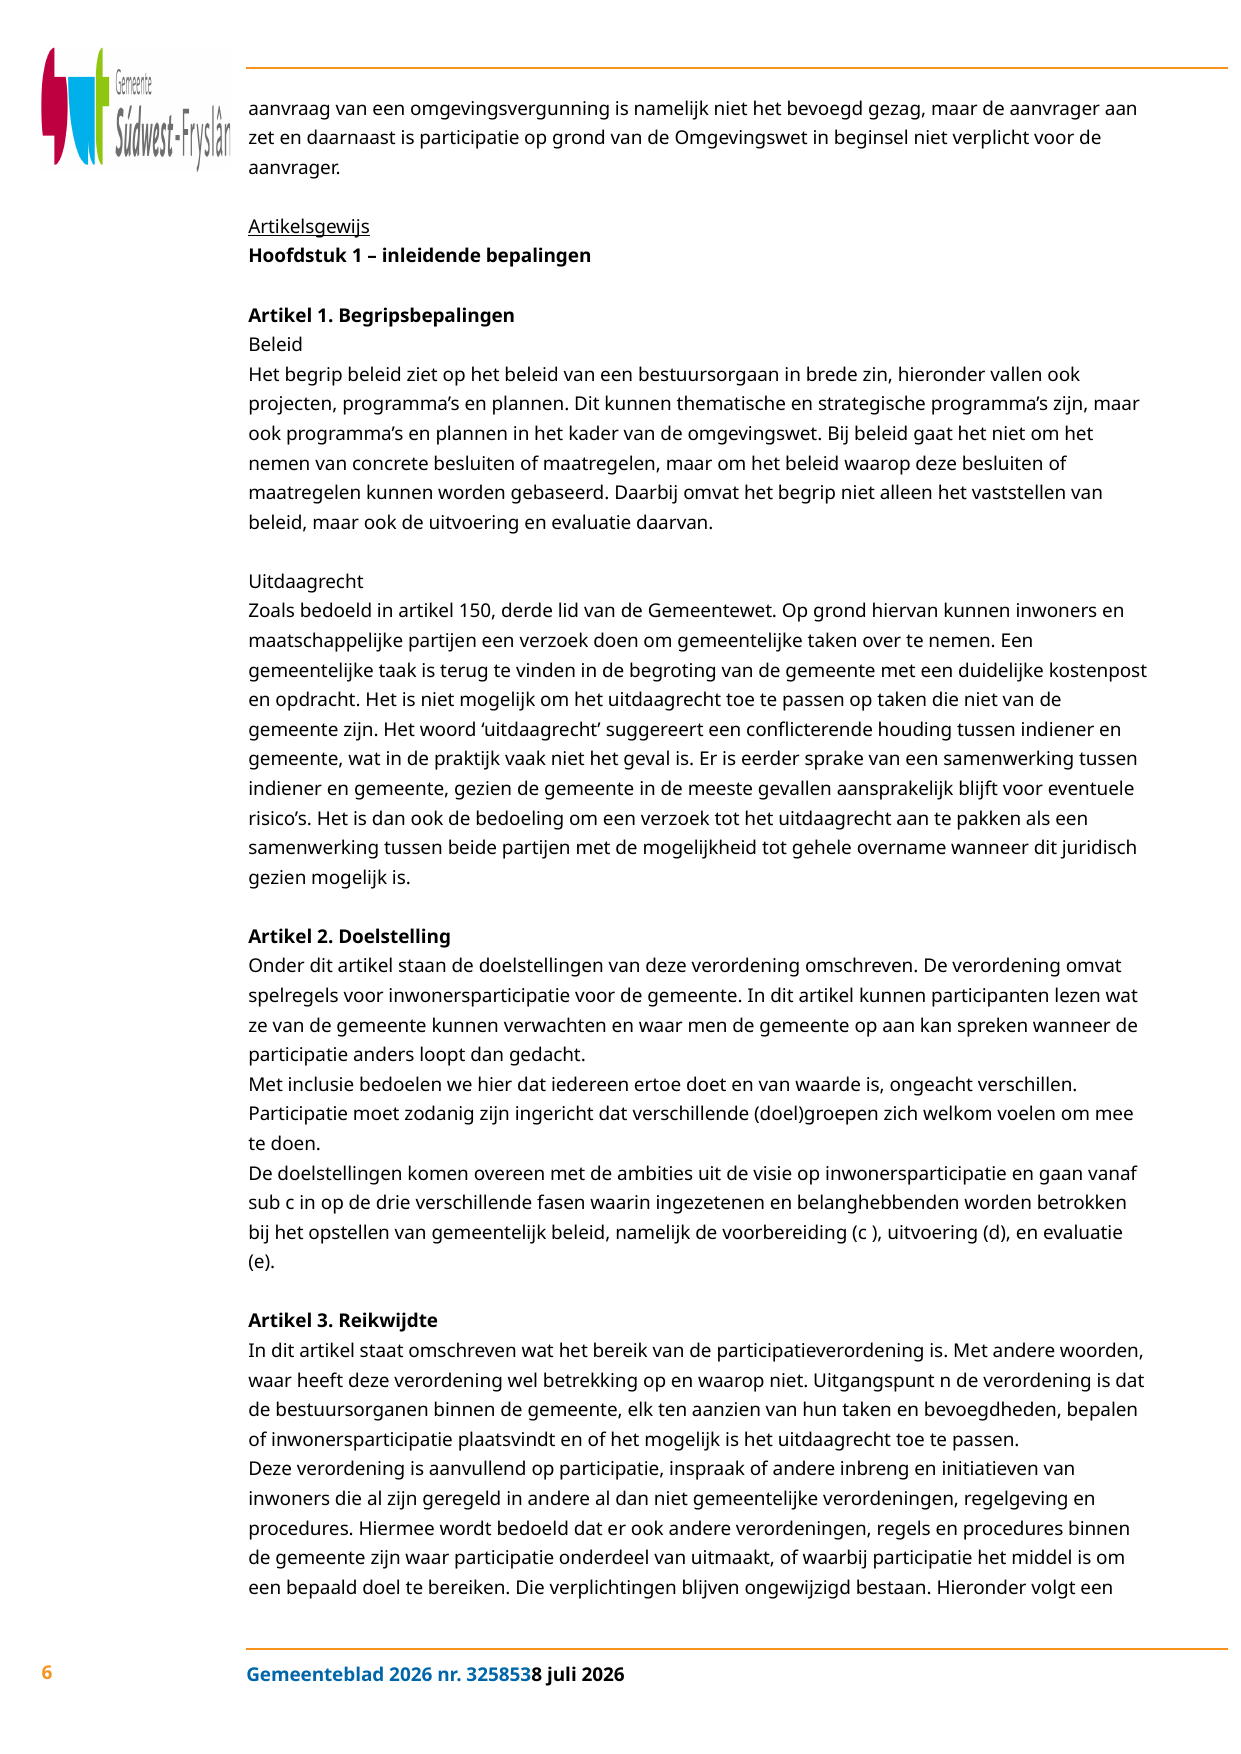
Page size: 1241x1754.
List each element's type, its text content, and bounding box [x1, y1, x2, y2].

text Uitdaagrecht [248, 568, 1152, 594]
text Het begrip beleid ziet op het beleid van een bestuursorgaan in brede zin, hieronder vallen ook projecten, programma’s en plannen. Dit kunnen thematische en strategische programma’s zijn, maar ook programma’s en plannen in het kader van de omgevingswet. Bij beleid gaat het niet om het nemen van concrete besluiten of maatregelen, maar om het beleid waarop deze besluiten of maatregelen kunnen worden gebaseerd. Daarbij omvat het begrip niet alleen het vaststellen van beleid, maar ook de uitvoering en evaluatie daarvan. [248, 361, 1152, 535]
text Onder dit artikel staan de doelstellingen van deze verordening omschreven. De verordening omvat spelregels voor inwonersparticipatie voor de gemeente. In dit artikel kunnen participanten lezen wat ze van de gemeente kunnen verwachten en waar men de gemeente op aan kan spreken wanneer de participatie anders loopt dan gedacht. [248, 953, 1152, 1067]
text Artikel 3. Reikwijdte [248, 1308, 1152, 1333]
text Hoofdstuk 1 – inleidende bepalingen [248, 243, 1152, 268]
text Zoals bedoeld in artikel 150, derde lid van de Gemeentewet. Op grond hiervan kunnen inwoners en maatschappelijke partijen een verzoek doen om gemeentelijke taken over te nemen. Een gemeentelijke taak is terug te vinden in de begroting van de gemeente met een duidelijke kostenpost en opdracht. Het is niet mogelijk om het uitdaagrecht toe te passen op taken die niet van de gemeente zijn. Het woord ‘uitdaagrecht’ suggereert een conflicterende houding tussen indiener en gemeente, wat in de praktijk vaak niet het geval is. Er is eerder sprake van een samenwerking tussen indiener en gemeente, gezien de gemeente in de meeste gevallen aansprakelijk blijft voor eventuele risico’s. Het is dan ook de bedoeling om een verzoek tot het uitdaagrecht aan te pakken als een samenwerking tussen beide partijen met de mogelijkheid tot gehele overname wanneer dit juridisch gezien mogelijk is. [248, 598, 1152, 890]
text De doelstellingen komen overeen met de ambities uit de visie op inwonersparticipatie en gaan vanaf sub c in op de drie verschillende fasen waarin ingezetenen en belanghebbenden worden betrokken bij het opstellen van gemeentelijk beleid, namelijk de voorbereiding (c ), uitvoering (d), en evaluatie (e). [248, 1160, 1152, 1274]
text Artikelsgewijs [248, 213, 1152, 239]
text aanvraag van een omgevingsvergunning is namelijk niet het bevoegd gezag, maar de aanvrager aan zet en daarnaast is participatie op grond van de Omgevingswet in beginsel niet verplicht voor de aanvrager. [248, 95, 1152, 180]
text In dit artikel staat omschreven wat het bereik van de participatieverordening is. Met andere woorden, waar heeft deze verordening wel betrekking op en waarop niet. Uitgangspunt n de verordening is dat de bestuursorganen binnen de gemeente, elk ten aanzien van hun taken en bevoegdheden, bepalen of inwonersparticipatie plaatsvindt en of het mogelijk is het uitdaagrecht toe te passen. [248, 1337, 1152, 1452]
text Artikel 1. Begripsbepalingen [248, 302, 1152, 328]
text Beleid [248, 331, 1152, 357]
picture [41, 47, 231, 172]
text Met inclusie bedoelen we hier dat iedereen ertoe doet en van waarde is, ongeacht verschillen. Participatie moet zodanig zijn ingericht dat verschillende (doel)groepen zich welkom voelen om mee te doen. [248, 1071, 1152, 1156]
text Deze verordening is aanvullend op participatie, inspraak of andere inbreng en initiatieven van inwoners die al zijn geregeld in andere al dan niet gemeentelijke verordeningen, regelgeving en procedures. Hiermee wordt bedoeld dat er ook andere verordeningen, regels en procedures binnen de gemeente zijn waar participatie onderdeel van uitmaakt, of waarbij participatie het middel is om een bepaald doel te bereiken. Die verplichtingen blijven ongewijzigd bestaan. Hieronder volgt een [248, 1456, 1152, 1600]
text Artikel 2. Doelstelling [248, 923, 1152, 949]
